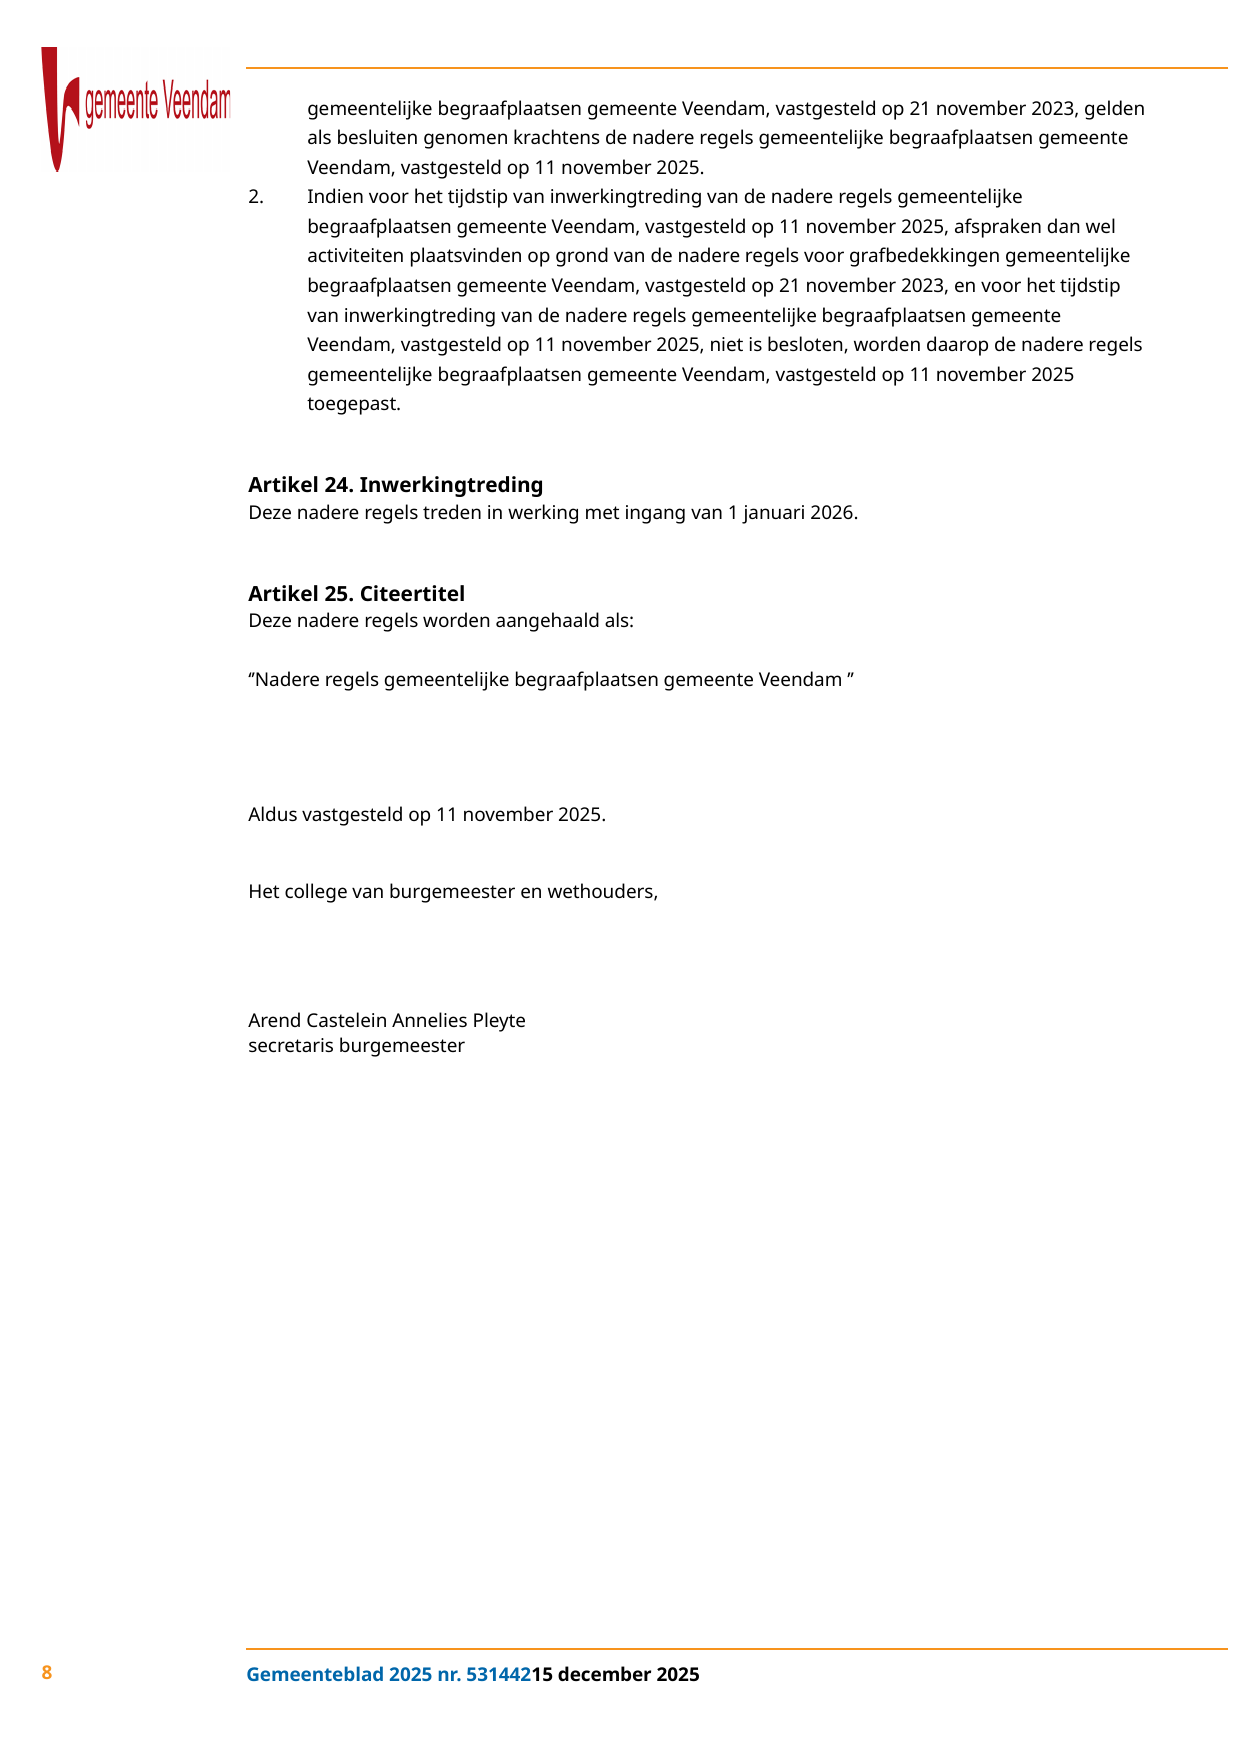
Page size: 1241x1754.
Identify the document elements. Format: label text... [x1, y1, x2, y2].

text Deze nadere regels worden aangehaald als: [248, 607, 1152, 633]
text Het college van burgemeester en wethouders, [248, 878, 1152, 904]
text secretaris burgemeester [248, 1033, 1152, 1058]
text Arend Castelein Annelies Pleyte [248, 1007, 1152, 1033]
text Artikel 24. Inwerkingtreding [248, 471, 1152, 499]
picture [41, 47, 231, 172]
list Indien voor het tijdstip van inwerkingtreding van de nadere regels gemeentelijke begraafplaatsen gemeente Veendam, vastgesteld op 11 november 2025, afspraken dan wel activiteiten plaatsvinden op grond van de nadere regels voor grafbedekkingen gemeentelijke begraafplaatsen gemeente Veendam, vastgesteld op 21 november 2023, en voor het tijdstip van inwerkingtreding van de nadere regels gemeentelijke begraafplaatsen gemeente Veendam, vastgesteld op 11 november 2025, niet is besloten, worden daarop de nadere regels gemeentelijke begraafplaatsen gemeente Veendam, vastgesteld op 11 november 2025 toegepast. [248, 183, 1152, 416]
text ‘’Nadere regels gemeentelijke begraafplaatsen gemeente Veendam ’’ [248, 667, 1152, 692]
text Deze nadere regels treden in werking met ingang van 1 januari 2026. [248, 499, 1152, 525]
list gemeentelijke begraafplaatsen gemeente Veendam, vastgesteld op 21 november 2023, gelden als besluiten genomen krachtens de nadere regels gemeentelijke begraafplaatsen gemeente Veendam, vastgesteld op 11 november 2025. [248, 95, 1152, 180]
text Artikel 25. Citeertitel [248, 579, 1152, 607]
text Aldus vastgesteld op 11 november 2025. [248, 801, 1152, 827]
